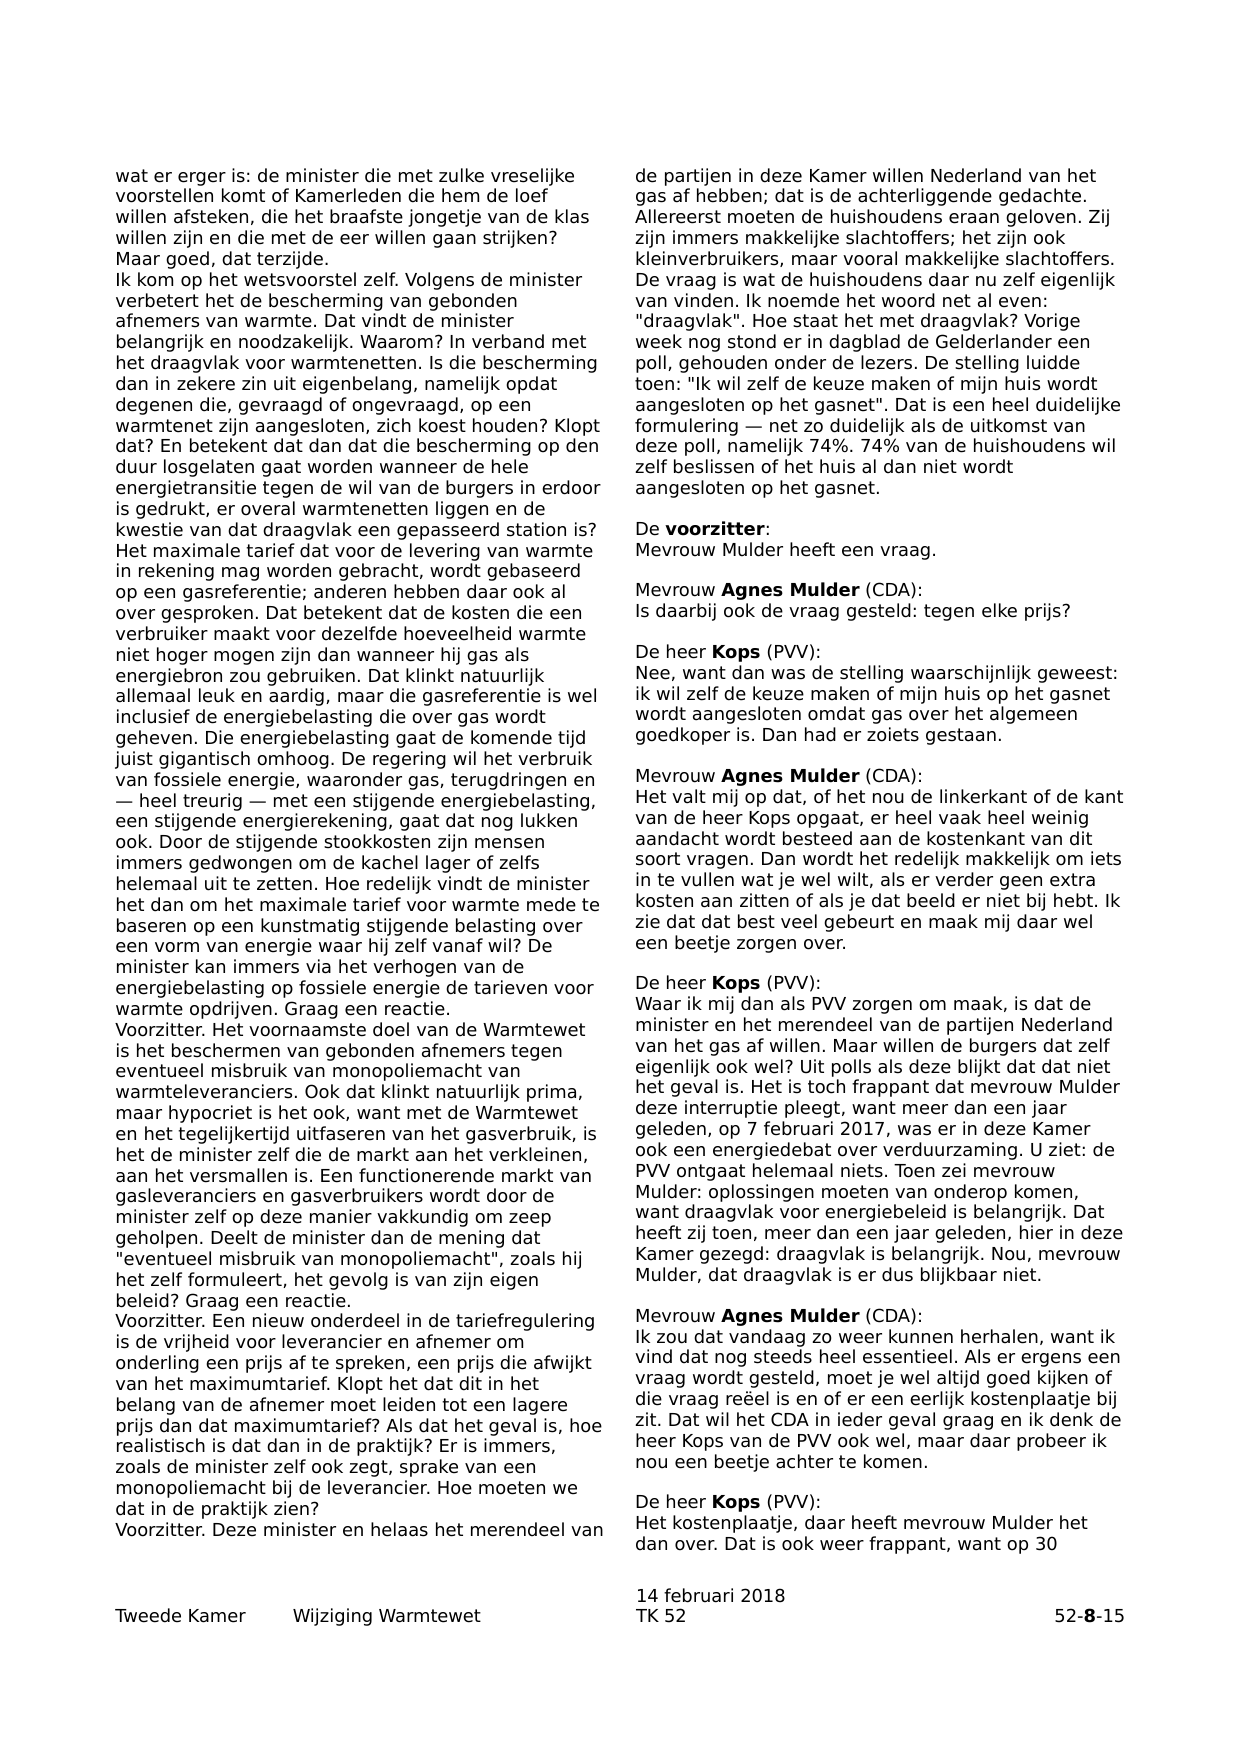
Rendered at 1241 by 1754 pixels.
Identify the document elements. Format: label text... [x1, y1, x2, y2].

text de partijen in deze Kamer willen Nederland van het gas af hebben; dat is de achterliggende gedachte. Allereerst moeten de huishoudens eraan geloven. Zij zijn immers makkelijke slachtoffers; het zijn ook kleinverbruikers, maar vooral makkelijke slachtoffers. De vraag is wat de huishoudens daar nu zelf eigenlijk van vinden. Ik noemde het woord net al even: "draagvlak". Hoe staat het met draagvlak? Vorige week nog stond er in dagblad de Gelderlander een poll, gehouden onder de lezers. De stelling luidde toen: "Ik wil zelf de keuze maken of mijn huis wordt aangesloten op het gasnet". Dat is een heel duidelijke formulering — net zo duidelijk als de uitkomst van deze poll, namelijk 74%. 74% van de huishoudens wil zelf beslissen of het huis al dan niet wordt aangesloten op het gasnet. [635, 165, 1125, 499]
text Ik kom op het wetsvoorstel zelf. Volgens de minister verbetert het de bescherming van gebonden afnemers van warmte. Dat vindt de minister belangrijk en noodzakelijk. Waarom? In verband met het draagvlak voor warmtenetten. Is die bescherming dan in zekere zin uit eigenbelang, namelijk opdat degenen die, gevraagd of ongevraagd, op een warmtenet zijn aangesloten, zich koest houden? Klopt dat? En betekent dat dan dat die bescherming op den duur losgelaten gaat worden wanneer de hele energietransitie tegen de wil van de burgers in erdoor is gedrukt, er overal warmtenetten liggen en de kwestie van dat draagvlak een gepasseerd station is? [115, 269, 605, 540]
text Nee, want dan was de stelling waarschijnlijk geweest: ik wil zelf de keuze maken of mijn huis op het gasnet wordt aangesloten omdat gas over het algemeen goedkoper is. Dan had er zoiets gestaan. [635, 662, 1125, 746]
text Mevrouw Agnes Mulder (CDA): [635, 1306, 1125, 1326]
text Voorzitter. Een nieuw onderdeel in de tariefregulering is de vrijheid voor leverancier en afnemer om onderling een prijs af te spreken, een prijs die afwijkt van het maximumtarief. Klopt het dat dit in het belang van de afnemer moet leiden tot een lagere prijs dan dat maximumtarief? Als dat het geval is, hoe realistisch is dat dan in de praktijk? Er is immers, zoals de minister zelf ook zegt, sprake van een monopoliemacht bij de leverancier. Hoe moeten we dat in de praktijk zien? [115, 1311, 605, 1519]
text Voorzitter. Het voornaamste doel van de Warmtewet is het beschermen van gebonden afnemers tegen eventueel misbruik van monopoliemacht van warmteleveranciers. Ook dat klinkt natuurlijk prima, maar hypocriet is het ook, want met de Warmtewet en het tegelijkertijd uitfaseren van het gasverbruik, is het de minister zelf die de markt aan het verkleinen, aan het versmallen is. Een functionerende markt van gasleveranciers en gasverbruikers wordt door de minister zelf op deze manier vakkundig om zeep geholpen. Deelt de minister dan de mening dat "eventueel misbruik van monopoliemacht", zoals hij het zelf formuleert, het gevolg is van zijn eigen beleid? Graag een reactie. [115, 1019, 605, 1311]
text Voorzitter. Deze minister en helaas het merendeel van [115, 1519, 605, 1540]
text De heer Kops (PVV): [635, 973, 1125, 994]
text Is daarbij ook de vraag gesteld: tegen elke prijs? [635, 601, 1125, 622]
text Waar ik mij dan als PVV zorgen om maak, is dat de minister en het merendeel van de partijen Nederland van het gas af willen. Maar willen de burgers dat zelf eigenlijk ook wel? Uit polls als deze blijkt dat dat niet het geval is. Het is toch frappant dat mevrouw Mulder deze interruptie pleegt, want meer dan een jaar geleden, op 7 februari 2017, was er in deze Kamer ook een energiedebat over verduurzaming. U ziet: de PVV ontgaat helemaal niets. Toen zei mevrouw Mulder: oplossingen moeten van onderop komen, want draagvlak voor energiebeleid is belangrijk. Dat heeft zij toen, meer dan een jaar geleden, hier in deze Kamer gezegd: draagvlak is belangrijk. Nou, mevrouw Mulder, dat draagvlak is er dus blijkbaar niet. [635, 994, 1125, 1286]
text Mevrouw Agnes Mulder (CDA): [635, 766, 1125, 787]
text Mevrouw Mulder heeft een vraag. [635, 539, 1125, 560]
text wat er erger is: de minister die met zulke vreselijke voorstellen komt of Kamerleden die hem de loef willen afsteken, die het braafste jongetje van de klas willen zijn en die met de eer willen gaan strijken? Maar goed, dat terzijde. [115, 165, 605, 269]
text De heer Kops (PVV): [635, 642, 1125, 662]
text Mevrouw Agnes Mulder (CDA): [635, 580, 1125, 601]
text Het maximale tarief dat voor de levering van warmte in rekening mag worden gebracht, wordt gebaseerd op een gasreferentie; anderen hebben daar ook al over gesproken. Dat betekent dat de kosten die een verbruiker maakt voor dezelfde hoeveelheid warmte niet hoger mogen zijn dan wanneer hij gas als energiebron zou gebruiken. Dat klinkt natuurlijk allemaal leuk en aardig, maar die gasreferentie is wel inclusief de energiebelasting die over gas wordt geheven. Die energiebelasting gaat de komende tijd juist gigantisch omhoog. De regering wil het verbruik van fossiele energie, waaronder gas, terugdringen en — heel treurig — met een stijgende energiebelasting, een stijgende energierekening, gaat dat nog lukken ook. Door de stijgende stookkosten zijn mensen immers gedwongen om de kachel lager of zelfs helemaal uit te zetten. Hoe redelijk vindt de minister het dan om het maximale tarief voor warmte mede te baseren op een kunstmatig stijgende belasting over een vorm van energie waar hij zelf vanaf wil? De minister kan immers via het verhogen van de energiebelasting op fossiele energie de tarieven voor warmte opdrijven. Graag een reactie. [115, 540, 605, 1019]
text Het kostenplaatje, daar heeft mevrouw Mulder het dan over. Dat is ook weer frappant, want op 30 [635, 1513, 1125, 1554]
text De heer Kops (PVV): [635, 1492, 1125, 1513]
text De voorzitter: [635, 519, 1125, 539]
text Ik zou dat vandaag zo weer kunnen herhalen, want ik vind dat nog steeds heel essentieel. Als er ergens een vraag wordt gesteld, moet je wel altijd goed kijken of die vraag reëel is en of er een eerlijk kostenplaatje bij zit. Dat wil het CDA in ieder geval graag en ik denk de heer Kops van de PVV ook wel, maar daar probeer ik nou een beetje achter te komen. [635, 1326, 1125, 1472]
text Het valt mij op dat, of het nou de linkerkant of de kant van de heer Kops opgaat, er heel vaak heel weinig aandacht wordt besteed aan de kostenkant van dit soort vragen. Dan wordt het redelijk makkelijk om iets in te vullen wat je wel wilt, als er verder geen extra kosten aan zitten of als je dat beeld er niet bij hebt. Ik zie dat dat best veel gebeurt en maak mij daar wel een beetje zorgen over. [635, 787, 1125, 953]
